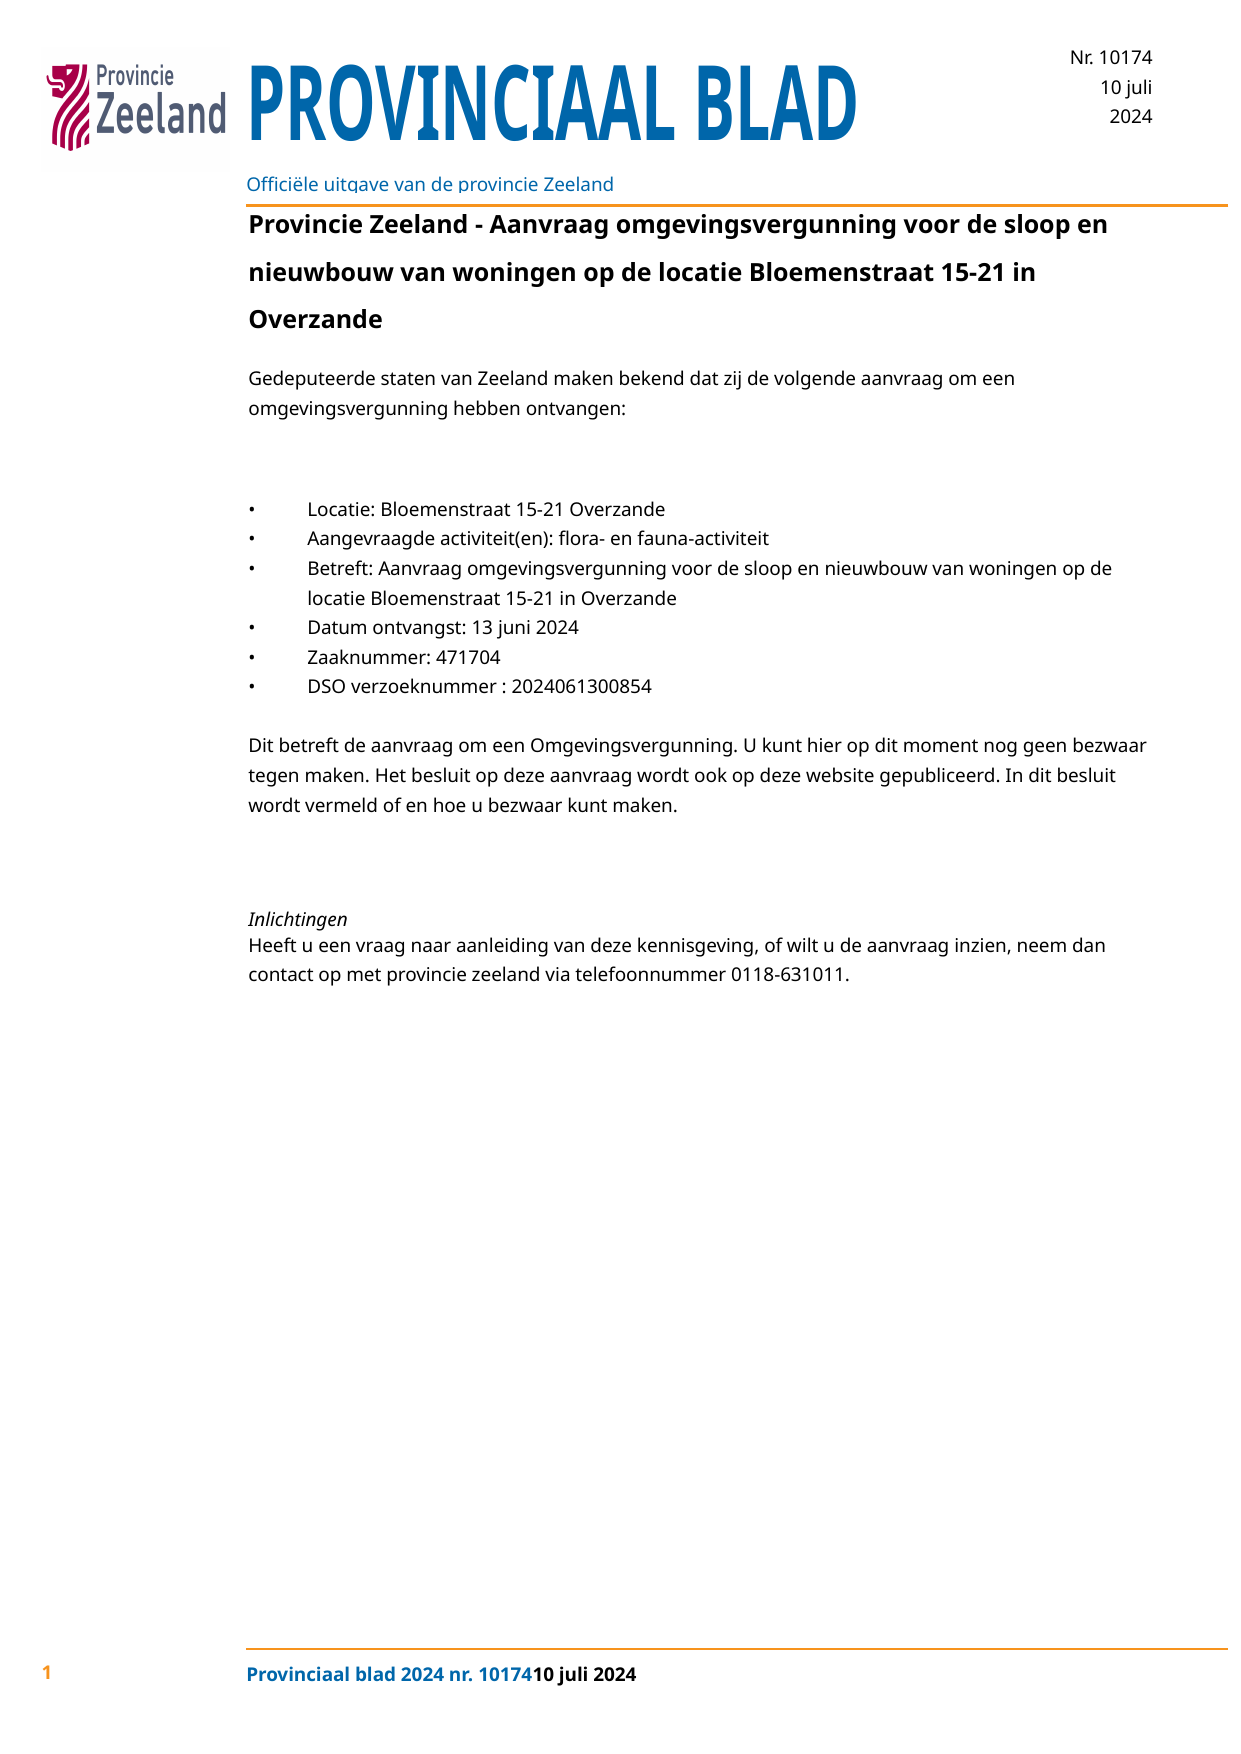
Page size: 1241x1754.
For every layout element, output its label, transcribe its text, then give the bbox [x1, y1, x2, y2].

list Zaaknummer: 471704 [248, 644, 1152, 669]
list Locatie: Bloemenstraat 15-21 Overzande [248, 496, 1152, 522]
picture [41, 47, 231, 172]
list Betreft: Aanvraag omgevingsvergunning voor de sloop en nieuwbouw van woningen op de locatie Bloemenstraat 15-21 in Overzande [248, 555, 1152, 610]
text Heeft u een vraag naar aanleiding van deze kennisgeving, of wilt u de aanvraag inzien, neem dan contact op met provincie zeeland via telefoonnummer 0118-631011. [248, 932, 1152, 987]
text Provincie Zeeland - Aanvraag omgevingsvergunning voor de sloop en nieuwbouw van woningen op de locatie Bloemenstraat 15-21 in Overzande [248, 207, 1152, 336]
list Aangevraagde activiteit(en): flora- en fauna-activiteit [248, 526, 1152, 551]
list DSO verzoeknummer : 2024061300854 [248, 673, 1152, 699]
list Datum ontvangst: 13 juni 2024 [248, 614, 1152, 640]
text Inlichtingen [248, 906, 1152, 932]
text Gedeputeerde staten van Zeeland maken bekend dat zij de volgende aanvraag om een omgevingsvergunning hebben ontvangen: [248, 366, 1152, 421]
text Dit betreft de aanvraag om een Omgevingsvergunning. U kunt hier op dit moment nog geen bezwaar tegen maken. Het besluit op deze aanvraag wordt ook op deze website gepubliceerd. In dit besluit wordt vermeld of en hoe u bezwaar kunt maken. [248, 733, 1152, 817]
